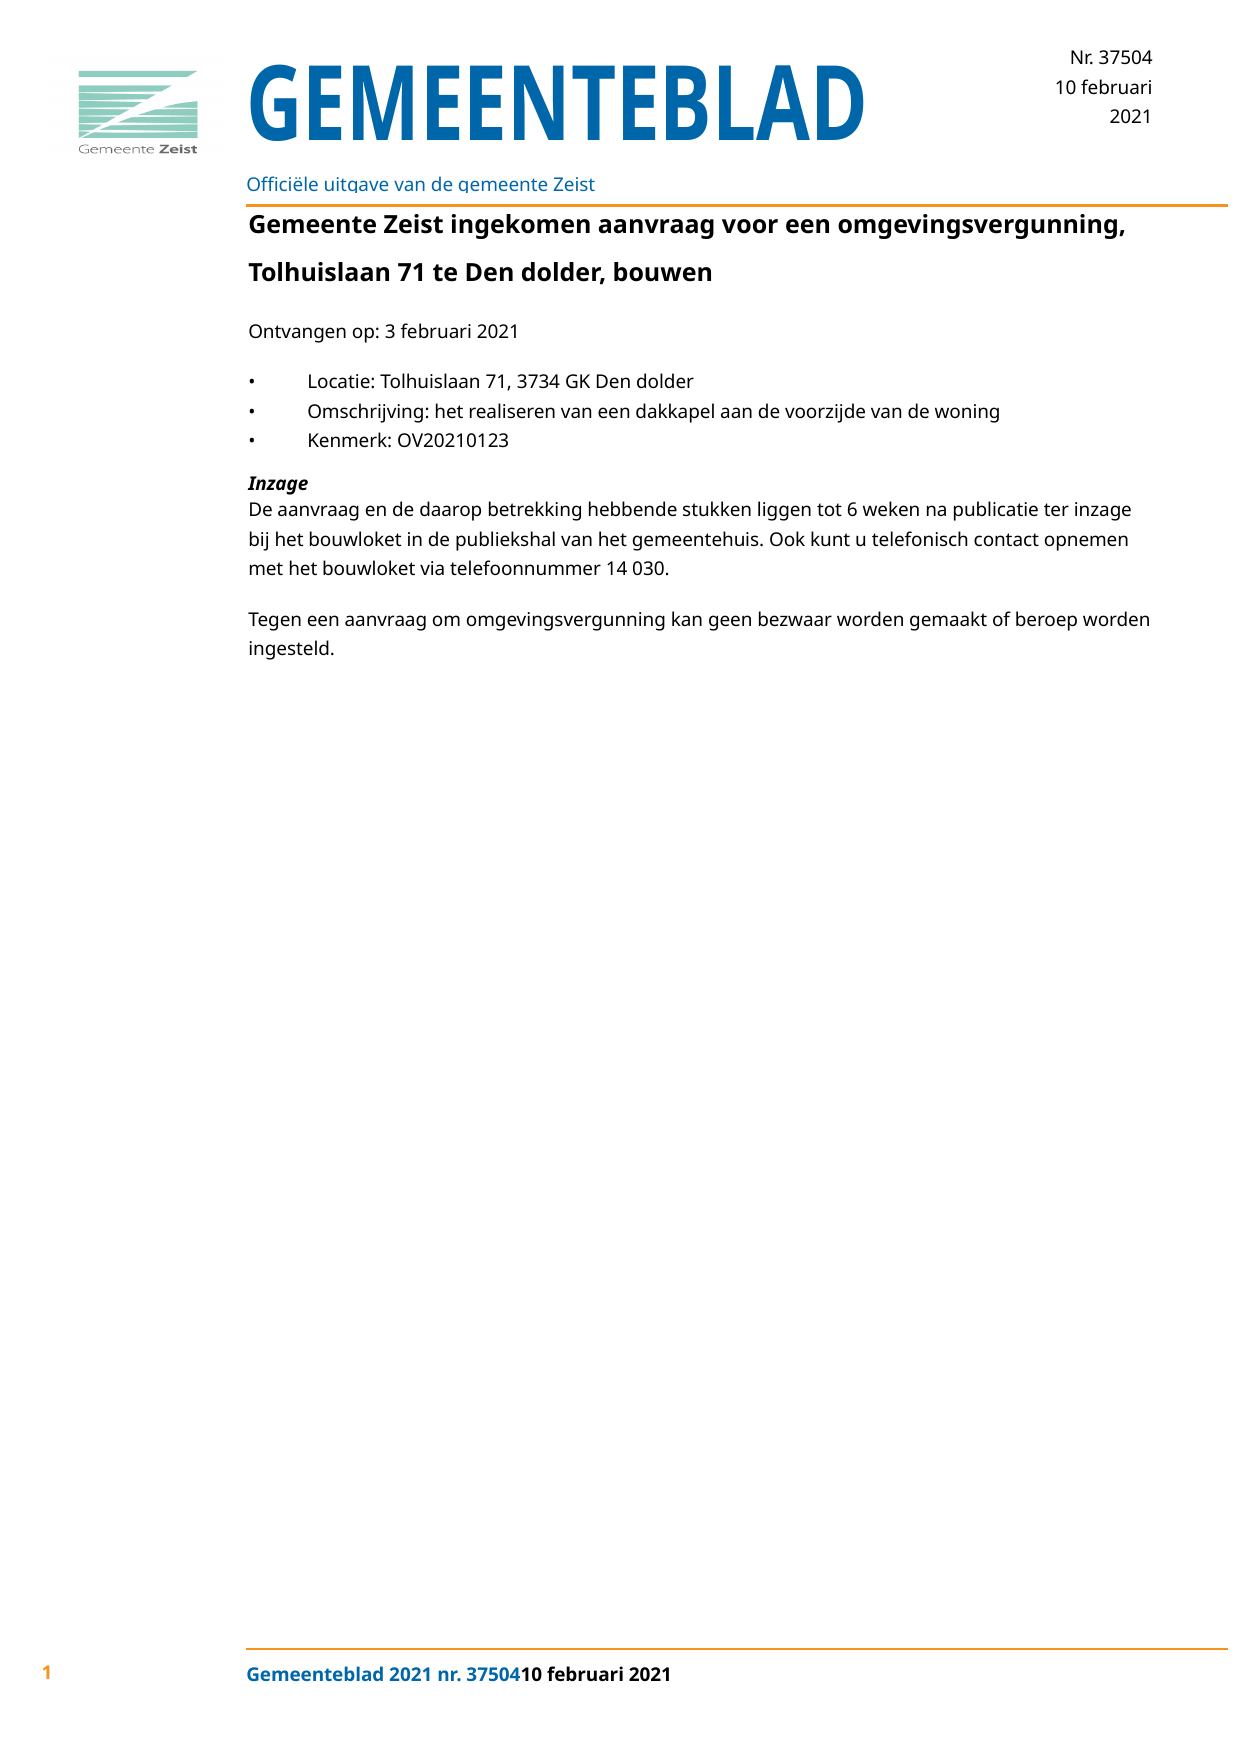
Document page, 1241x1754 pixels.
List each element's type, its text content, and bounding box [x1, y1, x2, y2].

list Locatie: Tolhuislaan 71, 3734 GK Den dolder [248, 368, 1152, 394]
text De aanvraag en de daarop betrekking hebbende stukken liggen tot 6 weken na publicatie ter inzage bij het bouwloket in de publiekshal van het gemeentehuis. Ook kunt u telefonisch contact opnemen met het bouwloket via telefoonnummer 14 030. [248, 496, 1152, 581]
text Inzage [248, 471, 1152, 496]
list Kenmerk: OV20210123 [248, 427, 1152, 453]
list Omschrijving: het realiseren van een dakkapel aan de voorzijde van de woning [248, 398, 1152, 424]
picture [41, 47, 231, 172]
text Ontvangen op: 3 februari 2021 [248, 318, 1152, 344]
text Gemeente Zeist ingekomen aanvraag voor een omgevingsvergunning, Tolhuislaan 71 te Den dolder, bouwen [248, 207, 1152, 288]
text Tegen een aanvraag om omgevingsvergunning kan geen bezwaar worden gemaakt of beroep worden ingesteld. [248, 606, 1152, 661]
